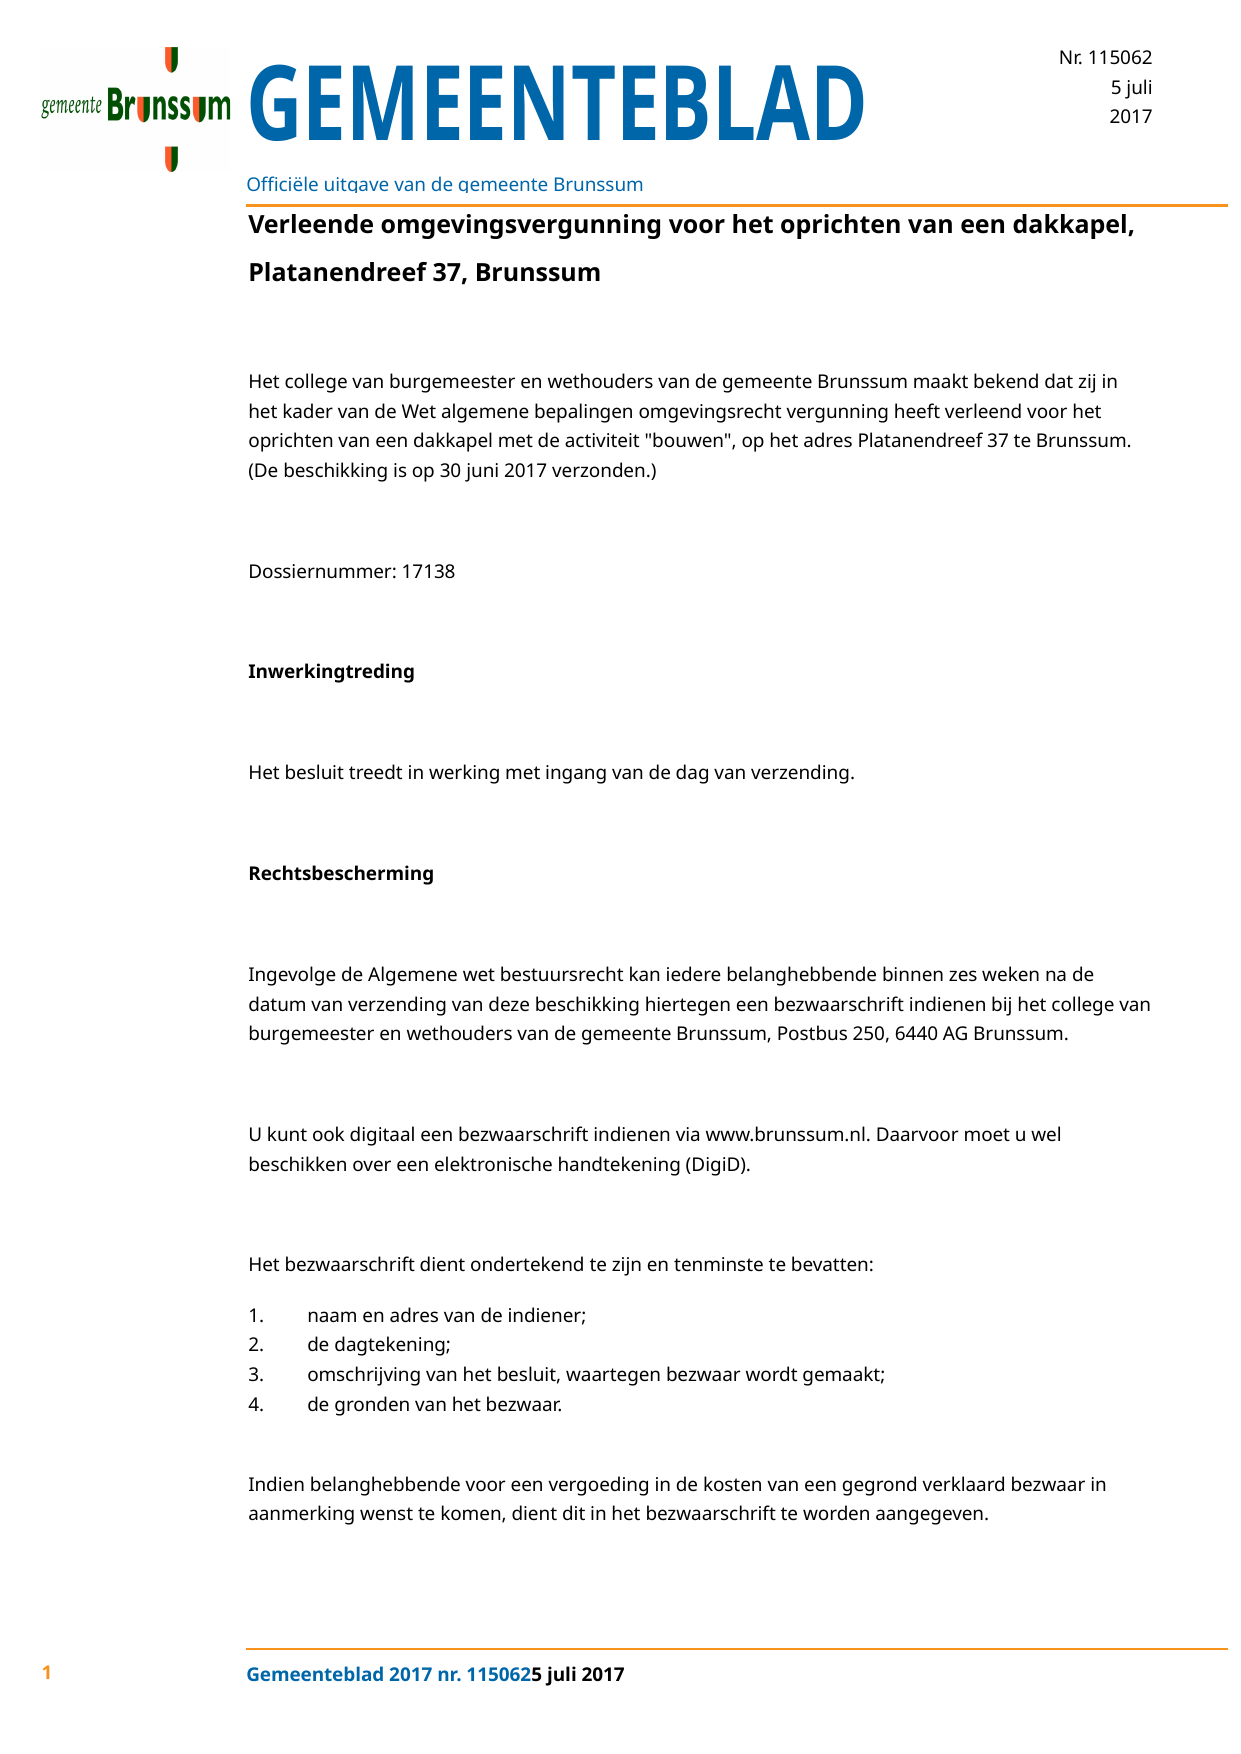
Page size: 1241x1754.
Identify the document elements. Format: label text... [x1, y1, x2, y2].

list omschrijving van het besluit, waartegen bezwaar wordt gemaakt; [248, 1361, 1152, 1387]
text Het besluit treedt in werking met ingang van de dag van verzending. [248, 759, 1152, 785]
picture [41, 47, 231, 172]
list naam en adres van de indiener; [248, 1302, 1152, 1328]
text Verleende omgevingsvergunning voor het oprichten van een dakkapel, Platanendreef 37, Brunssum [248, 207, 1152, 288]
text Dossiernummer: 17138 [248, 558, 1152, 584]
text Het bezwaarschrift dient ondertekend te zijn en tenminste te bevatten: [248, 1252, 1152, 1277]
text Ingevolge de Algemene wet bestuursrecht kan iedere belanghebbende binnen zes weken na de datum van verzending van deze beschikking hiertegen een bezwaarschrift indienen bij het college van burgemeester en wethouders van de gemeente Brunssum, Postbus 250, 6440 AG Brunssum. [248, 961, 1152, 1046]
text Rechtsbescherming [248, 860, 1152, 886]
text Indien belanghebbende voor een vergoeding in de kosten van een gegrond verklaard bezwaar in aanmerking wenst te komen, dient dit in het bezwaarschrift te worden aangegeven. [248, 1471, 1152, 1526]
text Het college van burgemeester en wethouders van de gemeente Brunssum maakt bekend dat zij in het kader van de Wet algemene bepalingen omgevingsrecht vergunning heeft verleend voor het oprichten van een dakkapel met de activiteit "bouwen", op het adres Platanendreef 37 te Brunssum. (De beschikking is op 30 juni 2017 verzonden.) [248, 368, 1152, 483]
text Inwerkingtreding [248, 659, 1152, 684]
list de dagtekening; [248, 1332, 1152, 1357]
text U kunt ook digitaal een bezwaarschrift indienen via www.brunssum.nl. Daarvoor moet u wel beschikken over een elektronische handtekening (DigiD). [248, 1121, 1152, 1177]
list de gronden van het bezwaar. [248, 1391, 1152, 1417]
